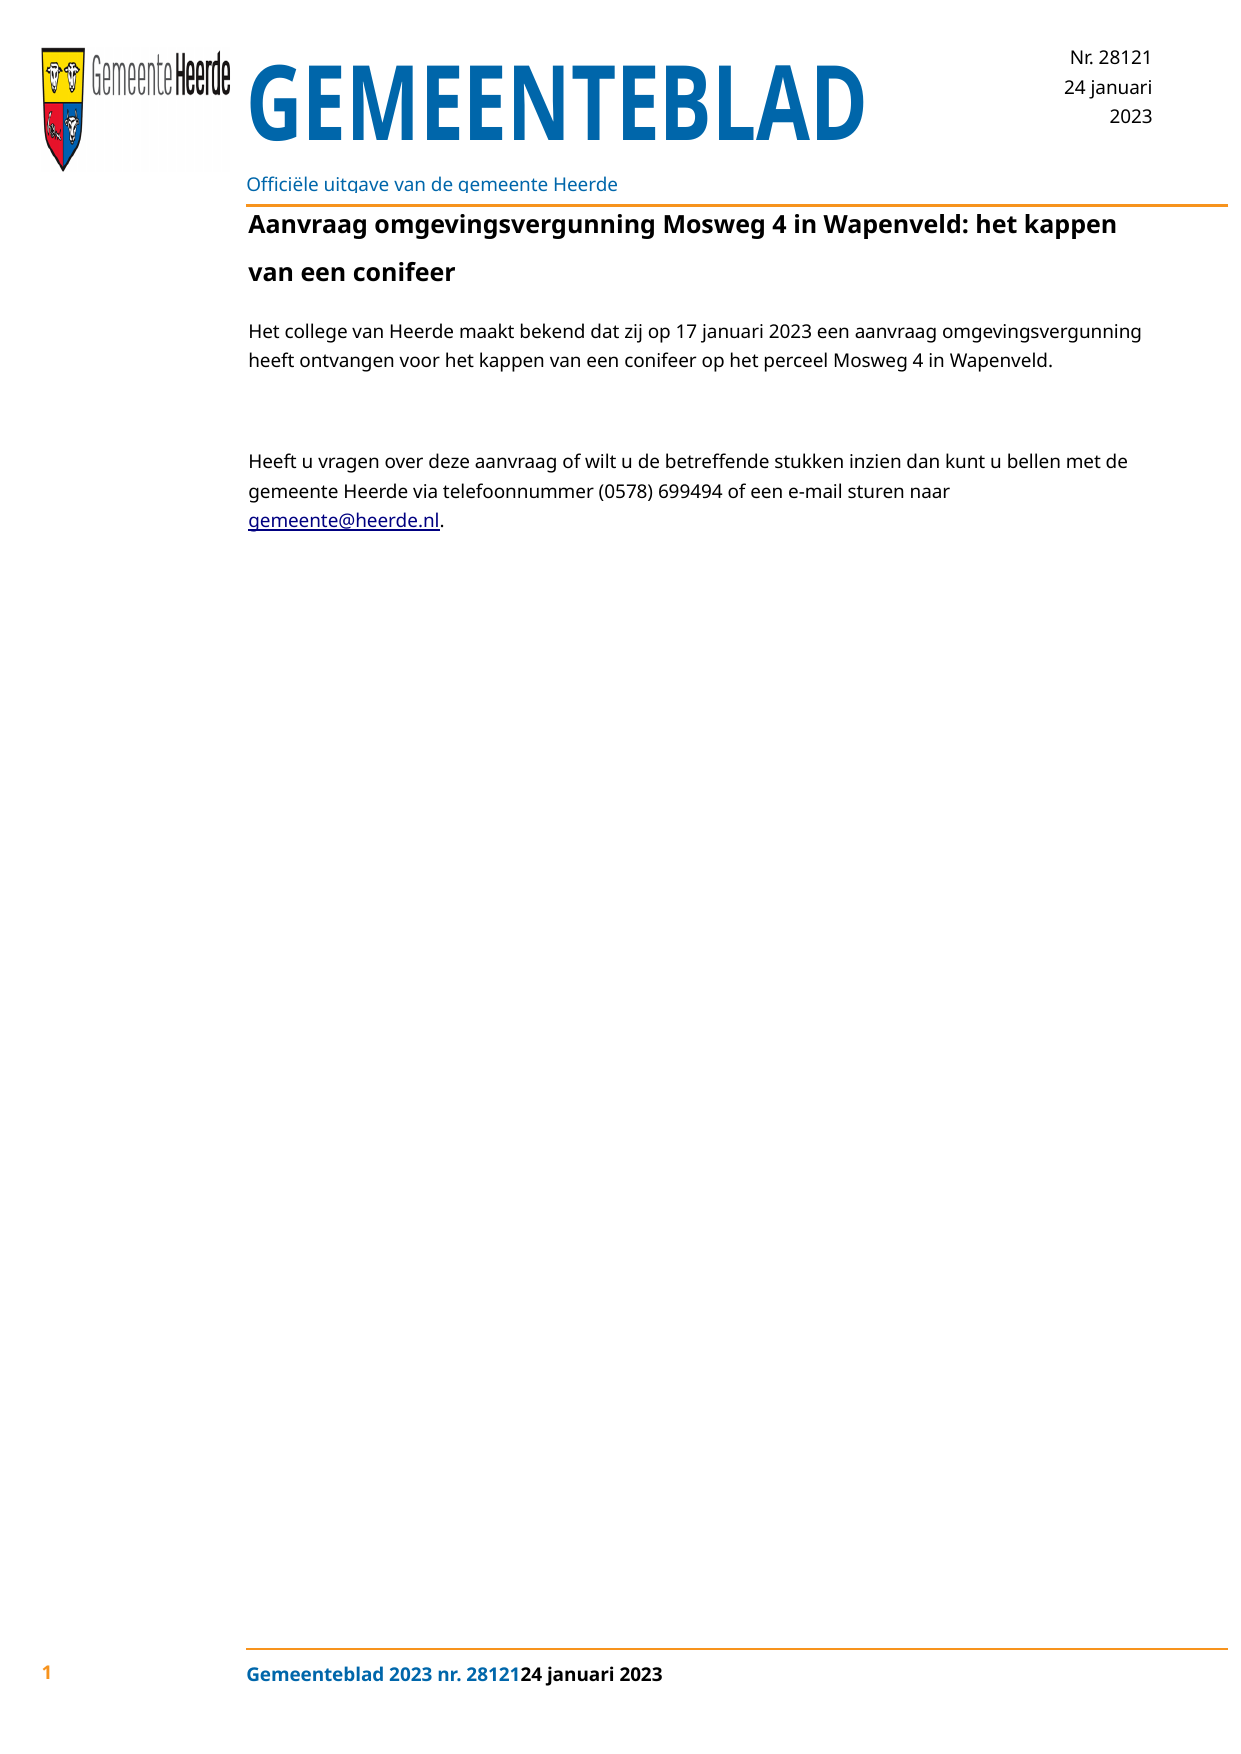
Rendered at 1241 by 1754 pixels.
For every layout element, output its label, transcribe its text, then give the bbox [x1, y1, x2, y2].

text Het college van Heerde maakt bekend dat zij op 17 januari 2023 een aanvraag omgevingsvergunning heeft ontvangen voor het kappen van een conifeer op het perceel Mosweg 4 in Wapenveld. [248, 318, 1152, 373]
text Aanvraag omgevingsvergunning Mosweg 4 in Wapenveld: het kappen van een conifeer [248, 207, 1152, 288]
text Heeft u vragen over deze aanvraag of wilt u de betreffende stukken inzien dan kunt u bellen met de gemeente Heerde via telefoonnummer (0578) 699494 of een e-mail sturen naar gemeente@heerde.nl. [248, 448, 1152, 533]
picture [41, 47, 231, 172]
